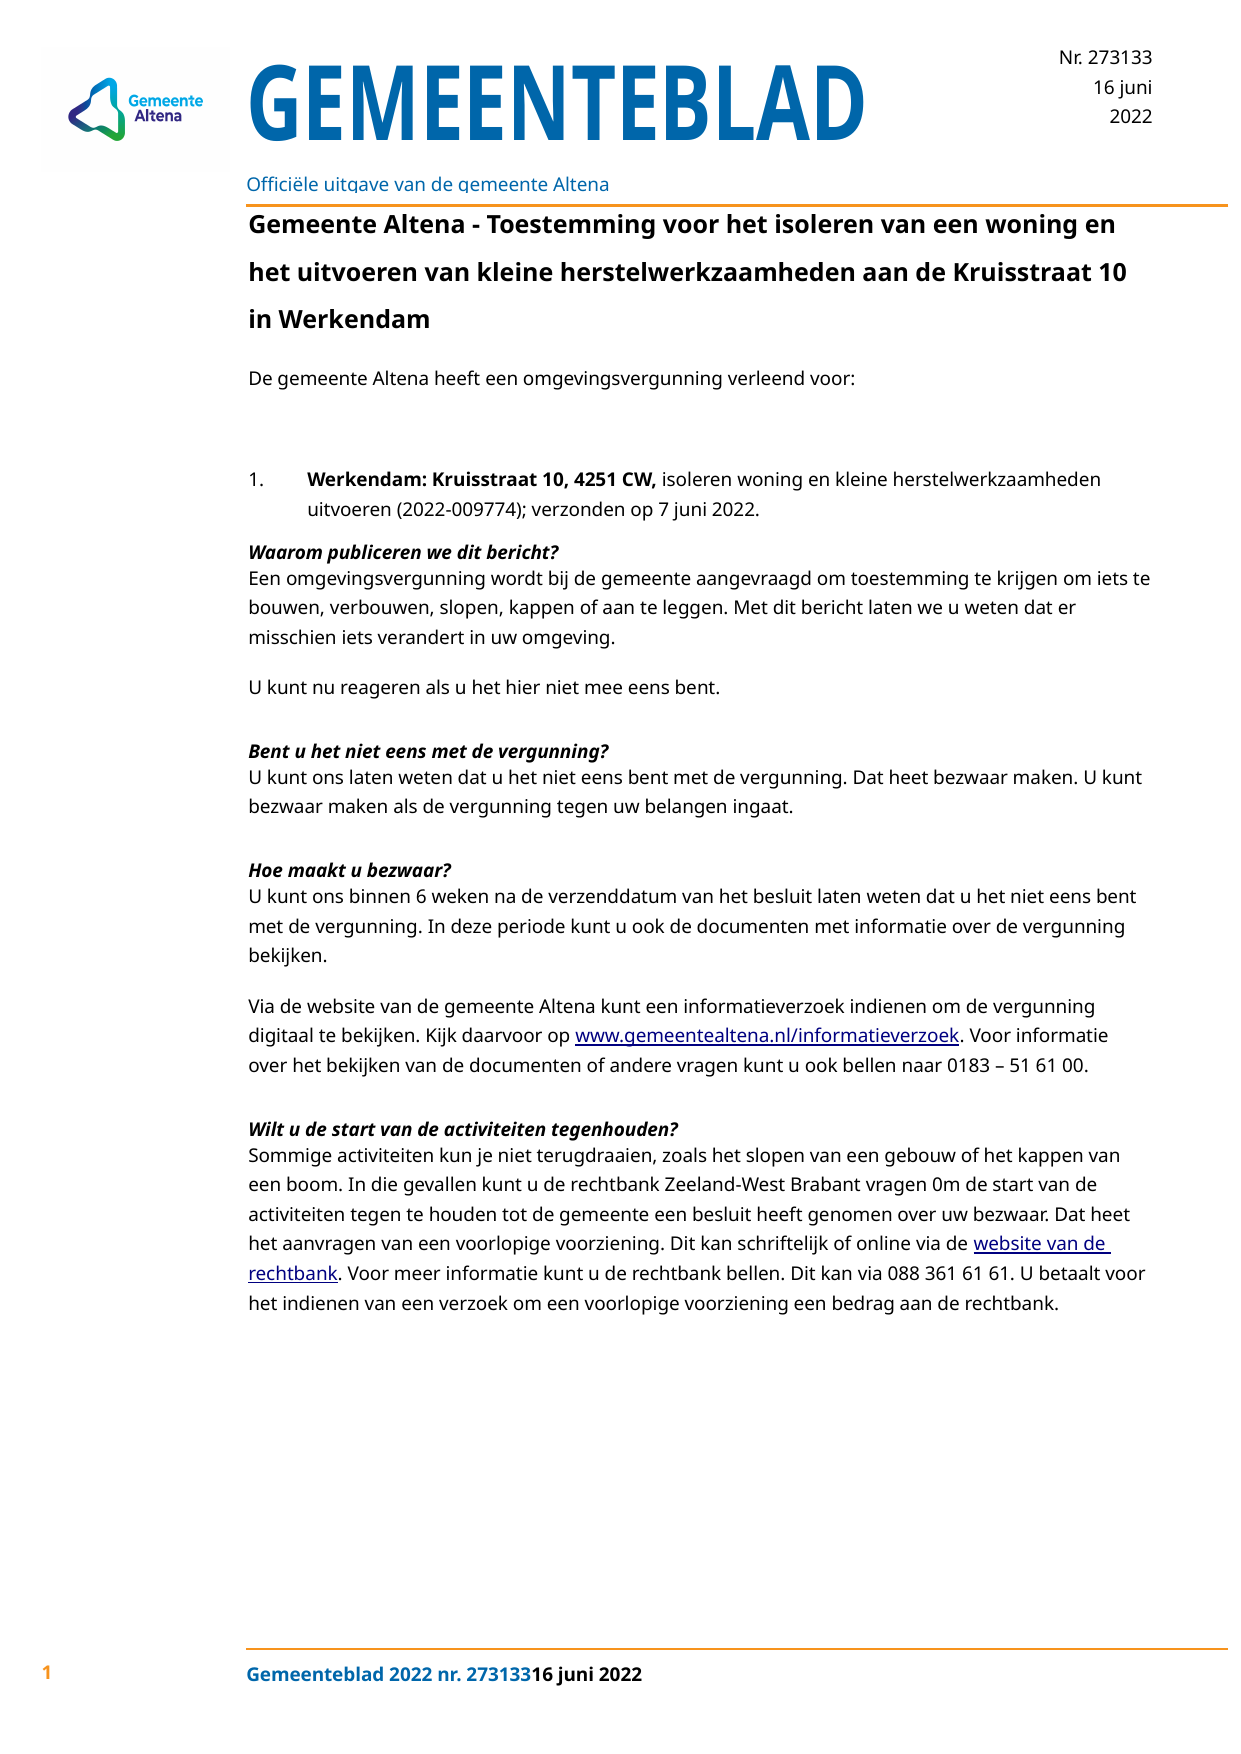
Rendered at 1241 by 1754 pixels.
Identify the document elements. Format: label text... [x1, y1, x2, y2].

text U kunt ons laten weten dat u het niet eens bent met de vergunning. Dat heet bezwaar maken. U kunt bezwaar maken als de vergunning tegen uw belangen ingaat. [248, 764, 1152, 819]
text Sommige activiteiten kun je niet terugdraaien, zoals het slopen van een gebouw of het kappen van een boom. In die gevallen kunt u de rechtbank Zeeland-West Brabant vragen 0m de start van de activiteiten tegen te houden tot de gemeente een besluit heeft genomen over uw bezwaar. Dat heet het aanvragen van een voorlopige voorziening. Dit kan schriftelijk of online via de website van de rechtbank. Voor meer informatie kunt u de rechtbank bellen. Dit kan via 088 361 61 61. U betaalt voor het indienen van een verzoek om een voorlopige voorziening een bedrag aan de rechtbank. [248, 1142, 1152, 1315]
text Bent u het niet eens met de vergunning? [248, 738, 1152, 764]
text Gemeente Altena - Toestemming voor het isoleren van een woning en het uitvoeren van kleine herstelwerkzaamheden aan de Kruisstraat 10 in Werkendam [248, 207, 1152, 336]
picture [41, 47, 231, 172]
text U kunt ons binnen 6 weken na de verzenddatum van het besluit laten weten dat u het niet eens bent met de vergunning. In deze periode kunt u ook de documenten met informatie over de vergunning bekijken. [248, 883, 1152, 968]
list Werkendam: Kruisstraat 10, 4251 CW, isoleren woning en kleine herstelwerkzaamheden uitvoeren (2022-009774); verzonden op 7 juni 2022. [248, 466, 1152, 522]
text Een omgevingsvergunning wordt bij de gemeente aangevraagd om toestemming te krijgen om iets te bouwen, verbouwen, slopen, kappen of aan te leggen. Met dit bericht laten we u weten dat er misschien iets verandert in uw omgeving. [248, 565, 1152, 650]
text U kunt nu reageren als u het hier niet mee eens bent. [248, 674, 1152, 700]
text Hoe maakt u bezwaar? [248, 858, 1152, 883]
text Waarom publiceren we dit bericht? [248, 539, 1152, 565]
text Wilt u de start van de activiteiten tegenhouden? [248, 1116, 1152, 1142]
text De gemeente Altena heeft een omgevingsvergunning verleend voor: [248, 366, 1152, 391]
text Via de website van de gemeente Altena kunt een informatieverzoek indienen om de vergunning digitaal te bekijken. Kijk daarvoor op www.gemeentealtena.nl/informatieverzoek. Voor informatie over het bekijken van de documenten of andere vragen kunt u ook bellen naar 0183 – 51 61 00. [248, 993, 1152, 1078]
